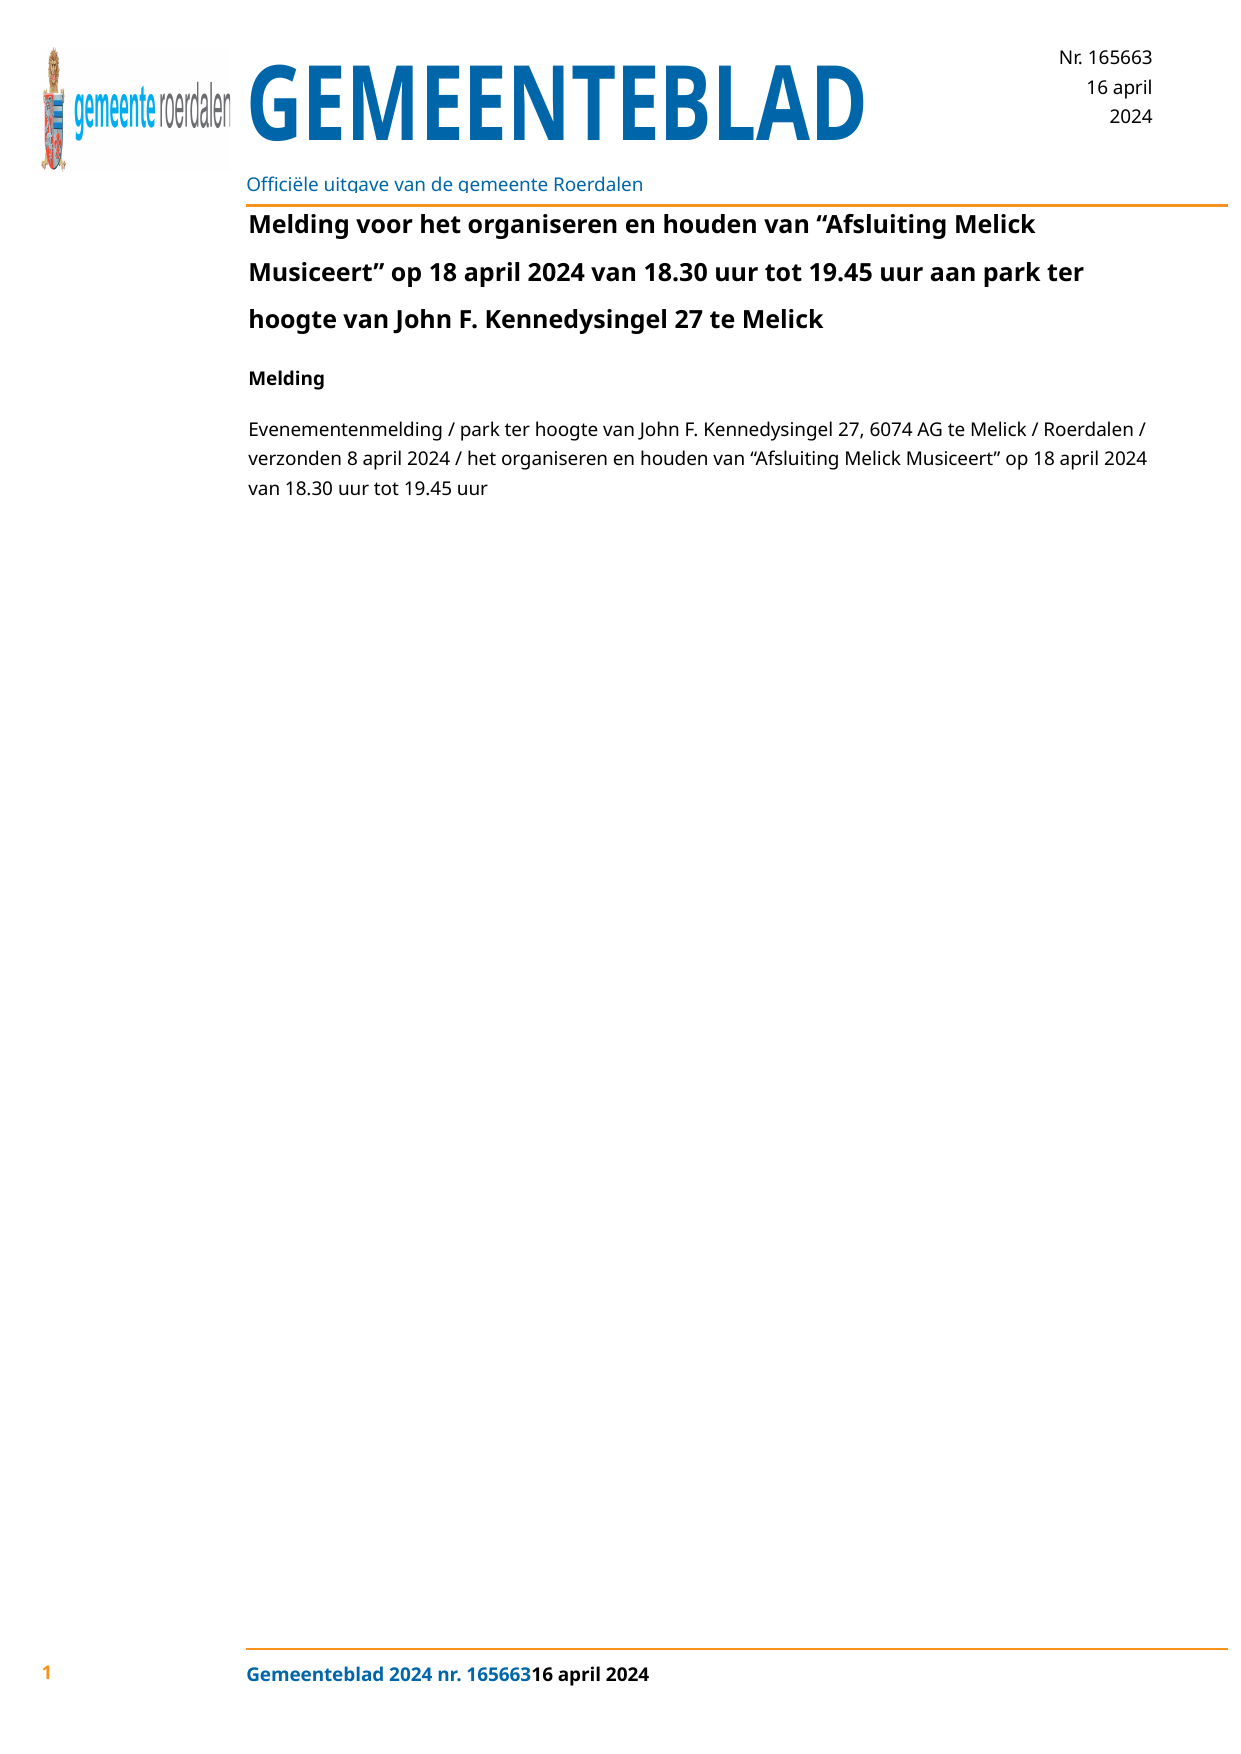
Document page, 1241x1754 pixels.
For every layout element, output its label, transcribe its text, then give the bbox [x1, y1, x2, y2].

picture [41, 47, 231, 172]
text Melding [248, 366, 1152, 391]
text Evenementenmelding / park ter hoogte van John F. Kennedysingel 27, 6074 AG te Melick / Roerdalen / verzonden 8 april 2024 / het organiseren en houden van “Afsluiting Melick Musiceert” op 18 april 2024 van 18.30 uur tot 19.45 uur [248, 416, 1152, 501]
text Melding voor het organiseren en houden van “Afsluiting Melick Musiceert” op 18 april 2024 van 18.30 uur tot 19.45 uur aan park ter hoogte van John F. Kennedysingel 27 te Melick [248, 207, 1152, 336]
